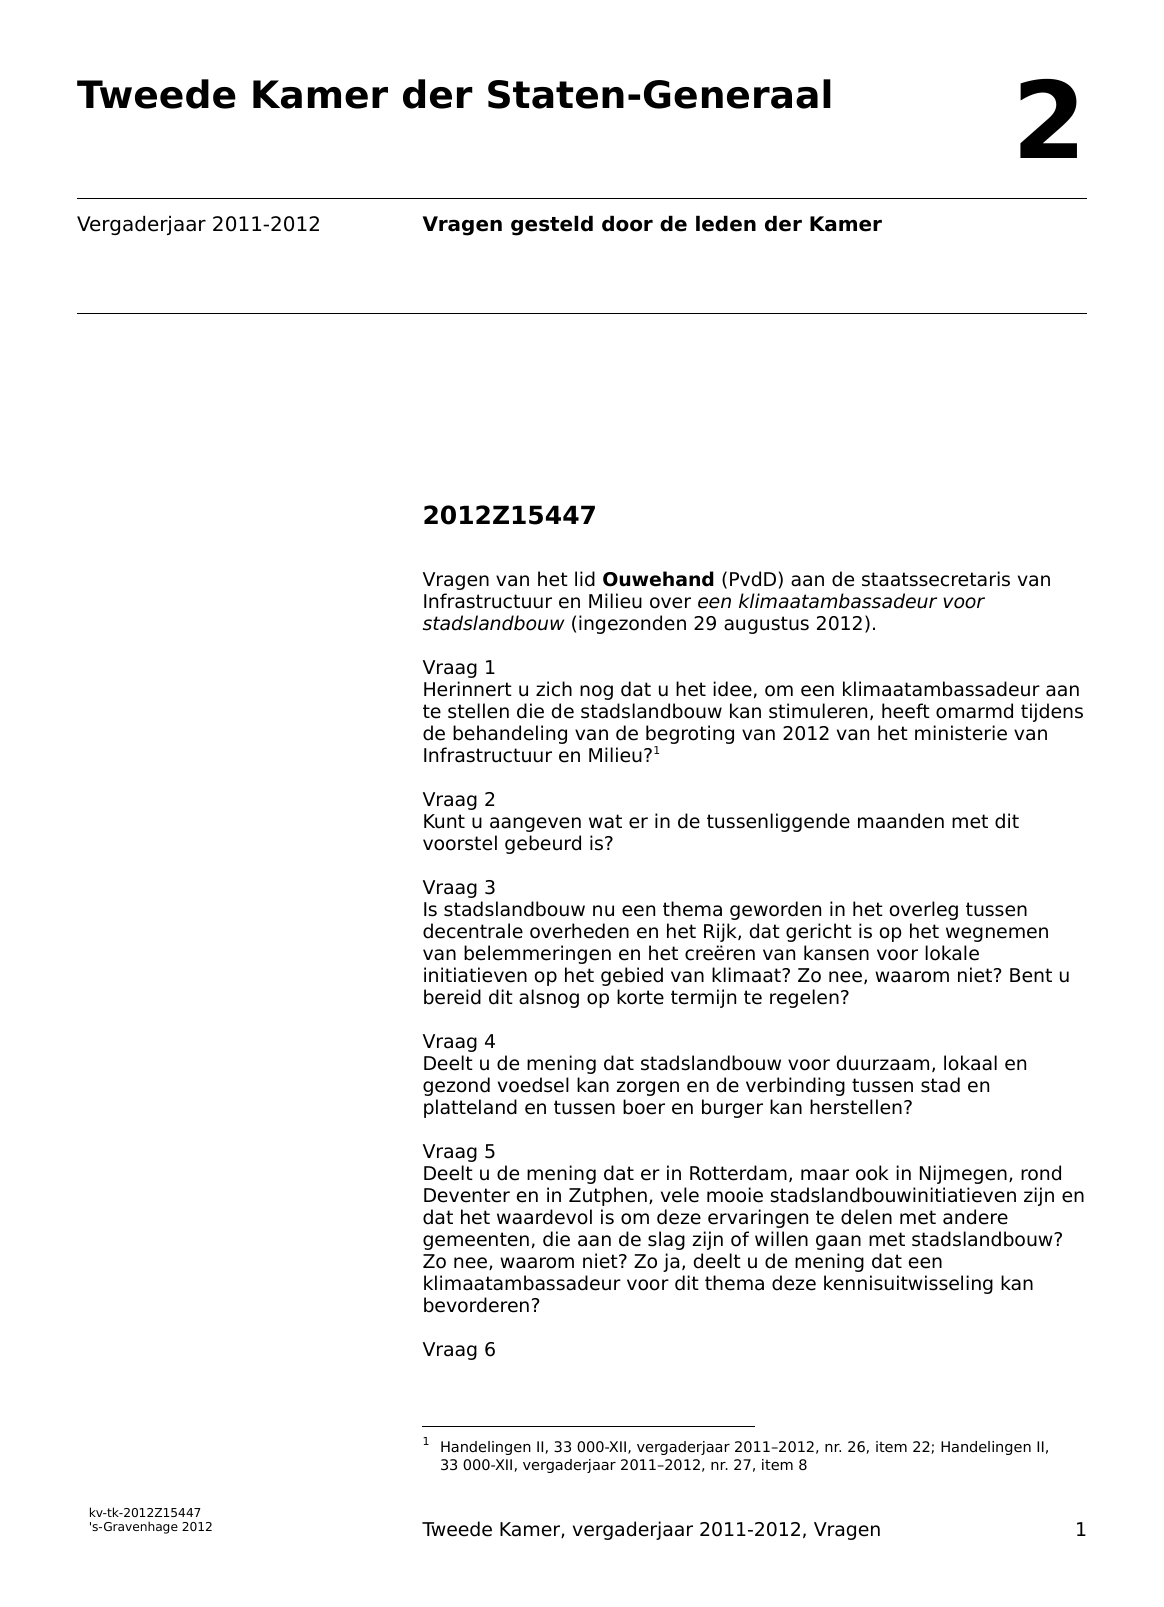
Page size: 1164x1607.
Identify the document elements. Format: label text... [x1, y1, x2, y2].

text Vraag 3 [422, 877, 1087, 899]
text Vraag 5 [422, 1141, 1087, 1163]
text Is stadslandbouw nu een thema geworden in het overleg tussen decentrale overheden en het Rijk, dat gericht is op het wegnemen van belemmeringen en het creëren van kansen voor lokale initiatieven op het gebied van klimaat? Zo nee, waarom niet? Bent u bereid dit alsnog op korte termijn te regelen? [422, 899, 1087, 1009]
text Kunt u aangeven wat er in de tussenliggende maanden met dit voorstel gebeurd is? [422, 811, 1087, 855]
text Vraag 1 [422, 657, 1087, 679]
text Herinnert u zich nog dat u het idee, om een klimaatambassadeur aan te stellen die de stadslandbouw kan stimuleren, heeft omarmd tijdens de behandeling van de begroting van 2012 van het ministerie van Infrastructuur en Milieu? [422, 679, 1087, 767]
table_header 2 [886, 59, 1087, 198]
text Handelingen II, 33 000-XII, vergaderjaar 2011–2012, nr. 26, item 22; Handelingen II, 33 000-XII, vergaderjaar 2011–2012, nr. 27, item 8 [422, 1435, 1087, 1474]
text Deelt u de mening dat stadslandbouw voor duurzaam, lokaal en gezond voedsel kan zorgen en de verbinding tussen stad en platteland en tussen boer en burger kan herstellen? [422, 1053, 1087, 1119]
text kv-tk-2012Z15447 [88, 1506, 323, 1520]
table_cell Vergaderjaar 2011-2012 [77, 199, 422, 313]
table_cell Vragen gesteld door de leden der Kamer [422, 199, 1087, 313]
text Vragen van het lid Ouwehand (PvdD) aan de staatssecretaris van Infrastructuur en Milieu over een klimaatambassadeur voor stadslandbouw (ingezonden 29 augustus 2012). [422, 569, 1087, 635]
text Vraag 6 [422, 1339, 1087, 1361]
text Vraag 4 [422, 1031, 1087, 1053]
text 's-Gravenhage 2012 [88, 1520, 323, 1534]
table_header Tweede Kamer der Staten-Generaal [77, 59, 886, 198]
text 2012Z15447 [422, 501, 1087, 531]
text Deelt u de mening dat er in Rotterdam, maar ook in Nijmegen, rond Deventer en in Zutphen, vele mooie stadslandbouwinitiatieven zijn en dat het waardevol is om deze ervaringen te delen met andere gemeenten, die aan de slag zijn of willen gaan met stadslandbouw? Zo nee, waarom niet? Zo ja, deelt u de mening dat een klimaatambassadeur voor dit thema deze kennisuitwisseling kan bevorderen? [422, 1163, 1087, 1317]
text Vraag 2 [422, 789, 1087, 811]
